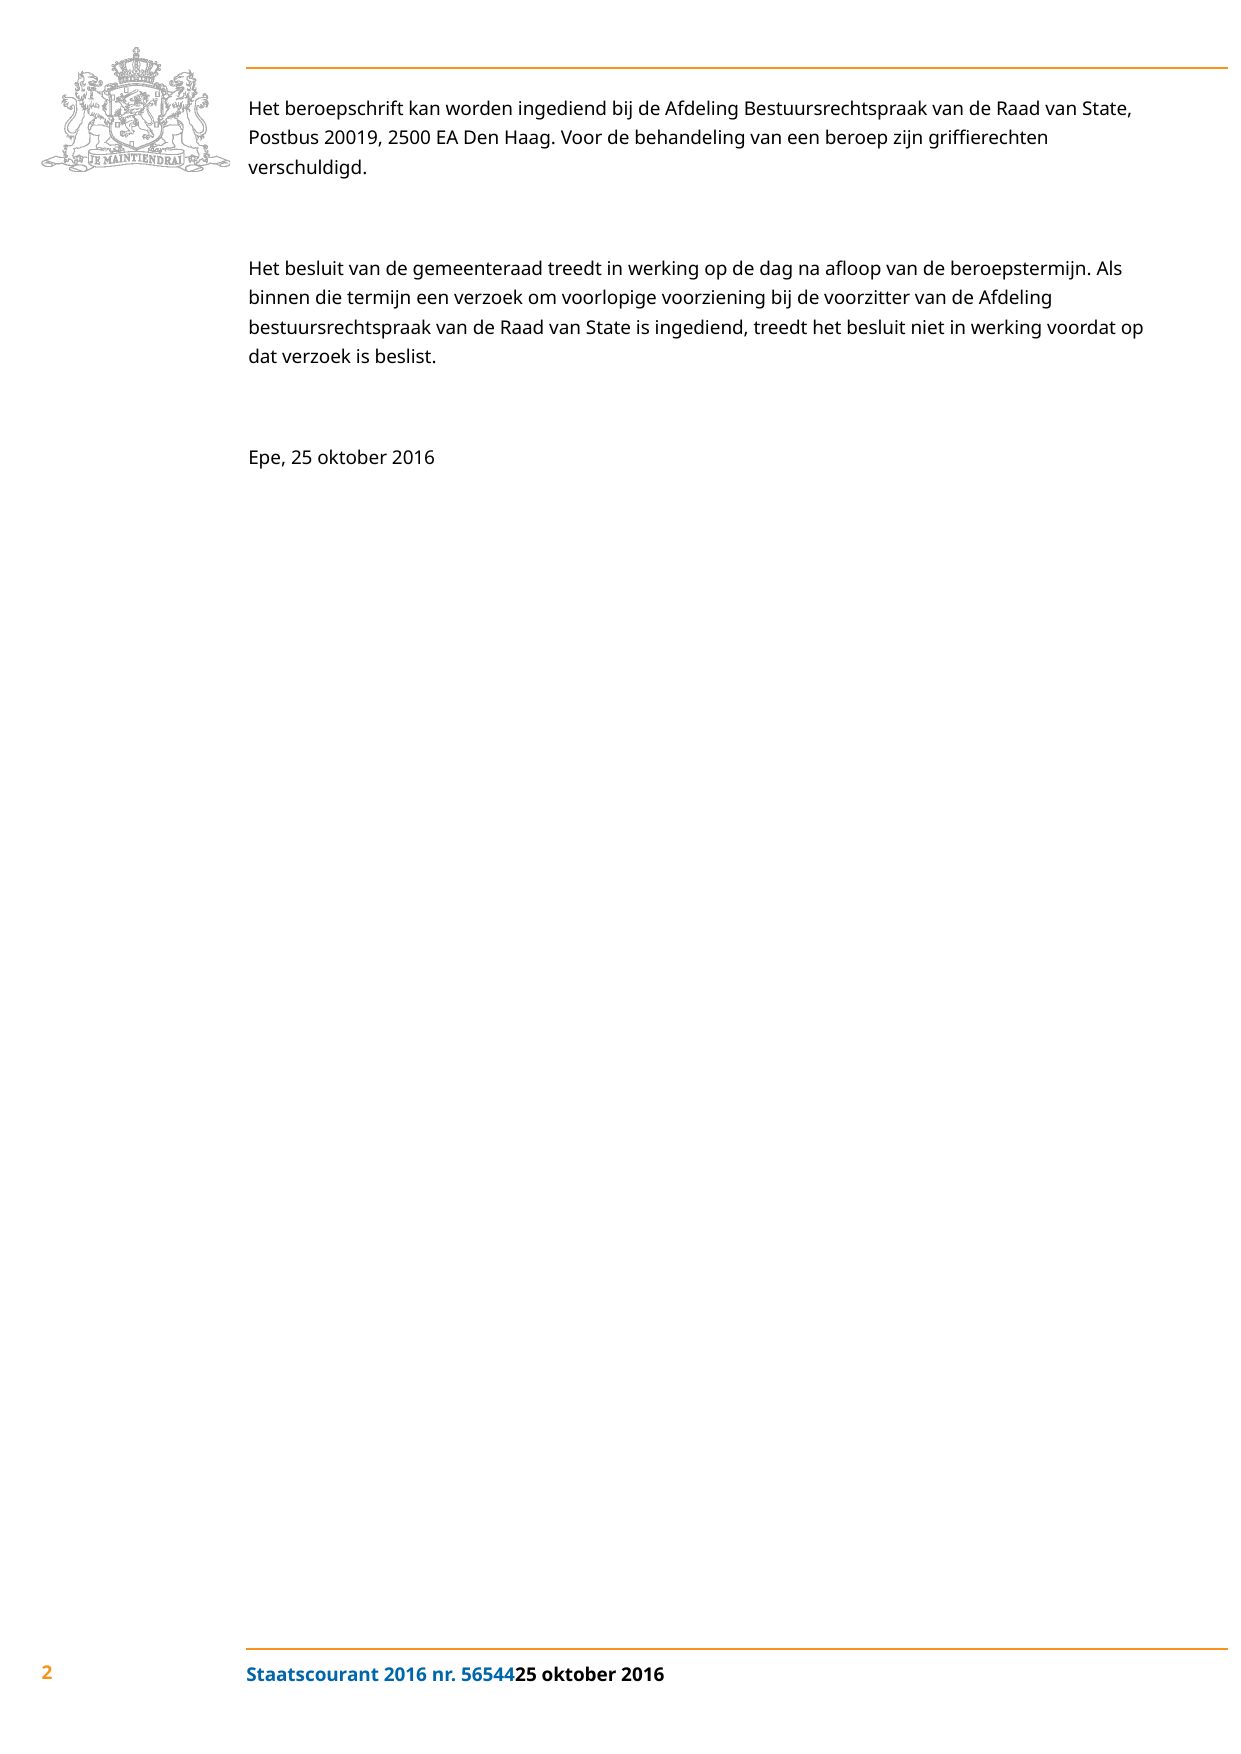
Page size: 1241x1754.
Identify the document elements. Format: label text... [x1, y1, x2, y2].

text Het beroepschrift kan worden ingediend bij de Afdeling Bestuursrechtspraak van de Raad van State, Postbus 20019, 2500 EA Den Haag. Voor de behandeling van een beroep zijn griffierechten verschuldigd. [248, 95, 1152, 180]
picture [41, 47, 231, 172]
text Het besluit van de gemeenteraad treedt in werking op de dag na afloop van de beroepstermijn. Als binnen die termijn een verzoek om voorlopige voorziening bij de voorzitter van de Afdeling bestuursrechtspraak van de Raad van State is ingediend, treedt het besluit niet in werking voordat op dat verzoek is beslist. [248, 255, 1152, 369]
text Epe, 25 oktober 2016 [248, 444, 1152, 470]
